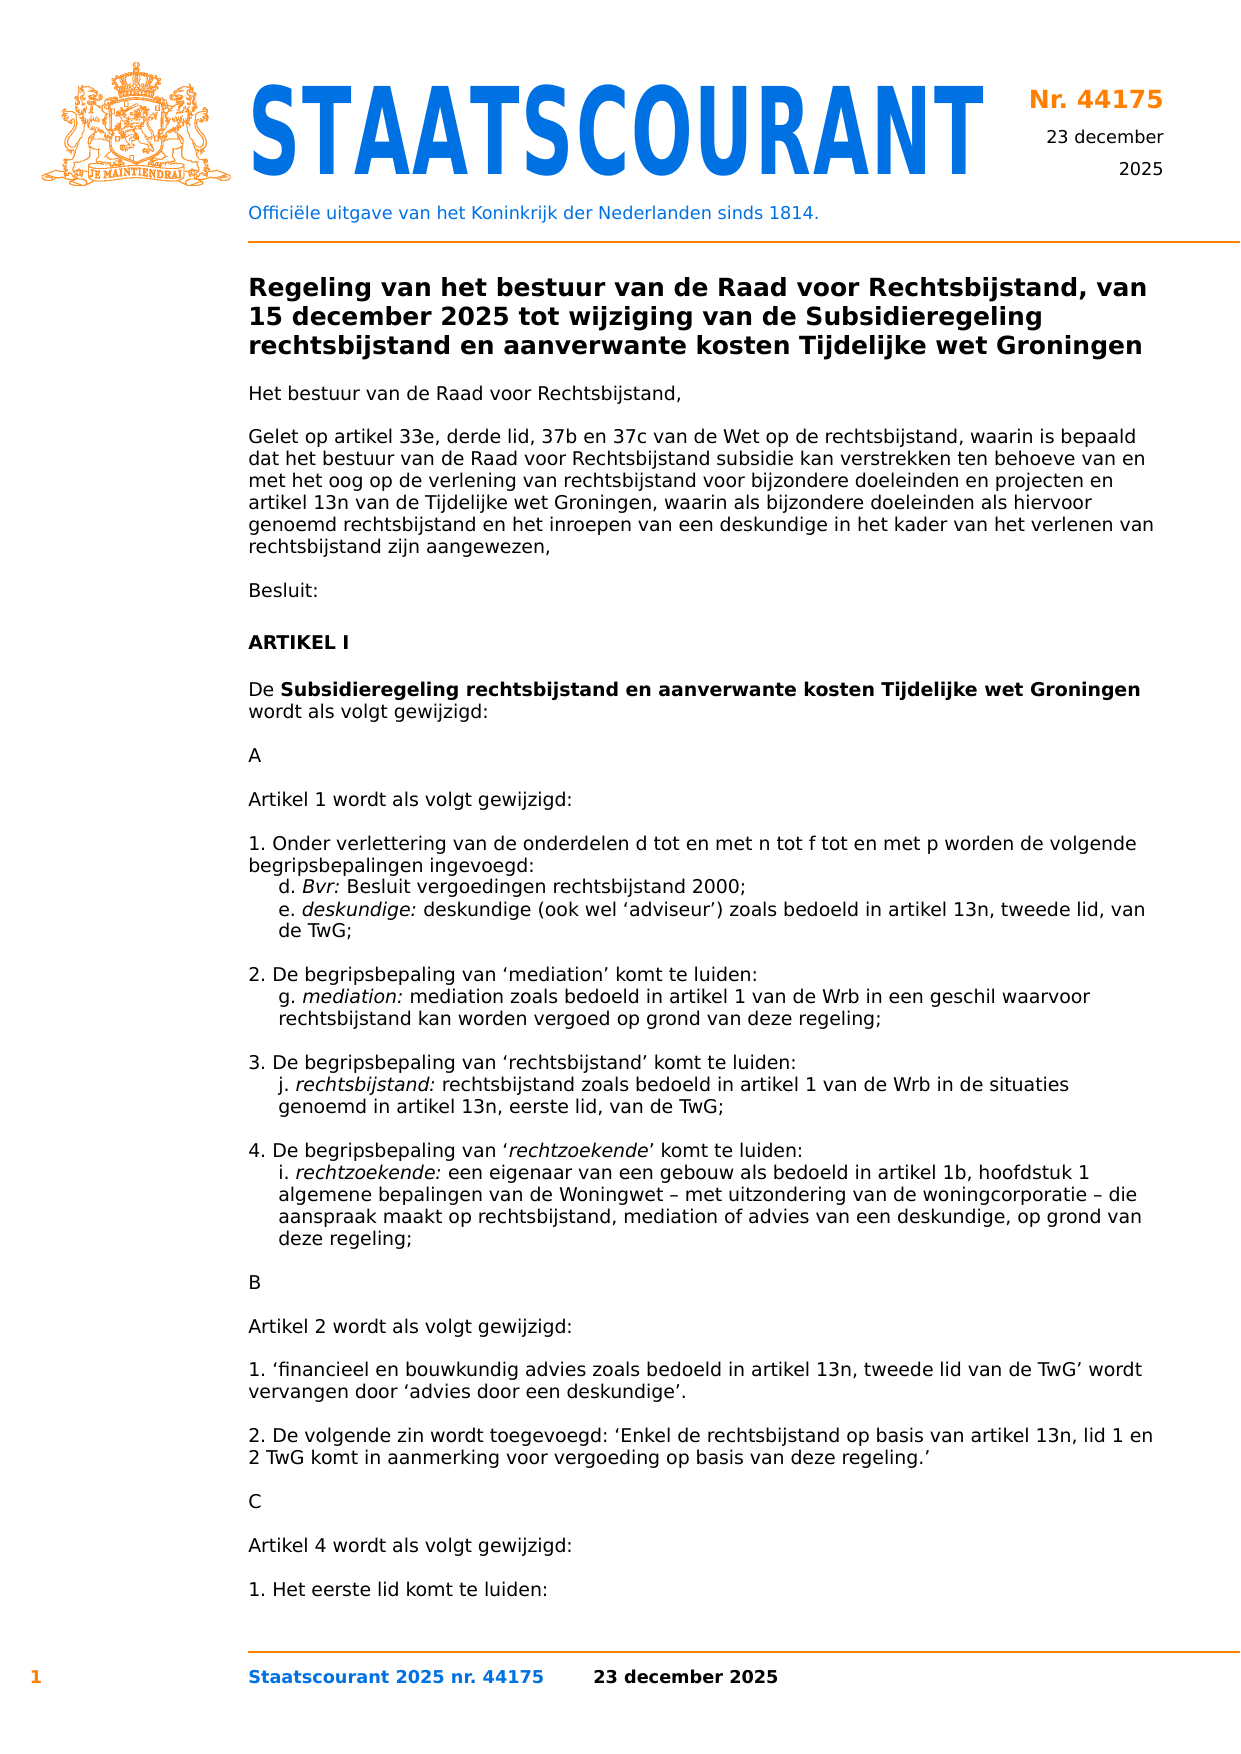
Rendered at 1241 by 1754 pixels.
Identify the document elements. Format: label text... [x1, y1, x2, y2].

subtitle ARTIKEL I [248, 632, 1163, 654]
subtitle Regeling van het bestuur van de Raad voor Rechtsbijstand, van 15 december 2025 tot wijziging van de Subsidieregeling rechtsbijstand en aanverwante kosten Tijdelijke wet Groningen [248, 273, 1163, 361]
table_header Nr. 44175 [998, 62, 1240, 121]
table_cell Officiële uitgave van het Koninkrijk der Nederlanden sinds 1814. [248, 203, 1240, 241]
text 2. De begripsbepaling van ‘mediation’ komt te luiden: [248, 964, 1163, 986]
text 1. ‘financieel en bouwkundig advies zoals bedoeld in artikel 13n, tweede lid van de TwG’ wordt vervangen door ‘advies door een deskundige’. [248, 1359, 1163, 1403]
text 2. De volgende zin wordt toegevoegd: ‘Enkel de rechtsbijstand op basis van artikel 13n, lid 1 en 2 TwG komt in aanmerking voor vergoeding op basis van deze regeling.’ [248, 1425, 1163, 1469]
text i. rechtzoekende: een eigenaar van een gebouw als bedoeld in artikel 1b, hoofdstuk 1 algemene bepalingen van de Woningwet – met uitzondering van de woningcorporatie – die aanspraak maakt op rechtsbijstand, mediation of advies van een deskundige, op grond van deze regeling; [278, 1162, 1163, 1250]
text A [248, 745, 1163, 767]
table_cell 2025 [998, 153, 1240, 203]
text Artikel 1 wordt als volgt gewijzigd: [248, 789, 1163, 811]
table_header STAATSCOURANT [248, 62, 998, 203]
text Artikel 2 wordt als volgt gewijzigd: [248, 1316, 1163, 1337]
text Artikel 4 wordt als volgt gewijzigd: [248, 1535, 1163, 1557]
text C [248, 1491, 1163, 1513]
text e. deskundige: deskundige (ook wel ‘adviseur’) zoals bedoeld in artikel 13n, tweede lid, van de TwG; [278, 898, 1163, 942]
text De Subsidieregeling rechtsbijstand en aanverwante kosten Tijdelijke wet Groningen wordt als volgt gewijzigd: [248, 679, 1163, 723]
picture [41, 62, 231, 186]
text 1. Het eerste lid komt te luiden: [248, 1579, 1163, 1601]
text B [248, 1272, 1163, 1294]
table_cell 23 december [998, 121, 1240, 153]
text 4. De begripsbepaling van ‘rechtzoekende’ komt te luiden: [248, 1140, 1163, 1162]
text g. mediation: mediation zoals bedoeld in artikel 1 van de Wrb in een geschil waarvoor rechtsbijstand kan worden vergoed op grond van deze regeling; [278, 986, 1163, 1030]
text Besluit: [248, 580, 1163, 602]
text j. rechtsbijstand: rechtsbijstand zoals bedoeld in artikel 1 van de Wrb in de situaties genoemd in artikel 13n, eerste lid, van de TwG; [278, 1074, 1163, 1118]
text 3. De begripsbepaling van ‘rechtsbijstand’ komt te luiden: [248, 1052, 1163, 1074]
table_header [25, 62, 248, 241]
text 1. Onder verlettering van de onderdelen d tot en met n tot f tot en met p worden de volgende begripsbepalingen ingevoegd: [248, 832, 1163, 876]
text Het bestuur van de Raad voor Rechtsbijstand, [248, 382, 1163, 404]
text Gelet op artikel 33e, derde lid, 37b en 37c van de Wet op de rechtsbijstand, waarin is bepaald dat het bestuur van de Raad voor Rechtsbijstand subsidie kan verstrekken ten behoeve van en met het oog op de verlening van rechtsbijstand voor bijzondere doeleinden en projecten en artikel 13n van de Tijdelijke wet Groningen, waarin als bijzondere doeleinden als hiervoor genoemd rechtsbijstand en het inroepen van een deskundige in het kader van het verlenen van rechtsbijstand zijn aangewezen, [248, 426, 1163, 558]
text d. Bvr: Besluit vergoedingen rechtsbijstand 2000; [278, 876, 1163, 898]
